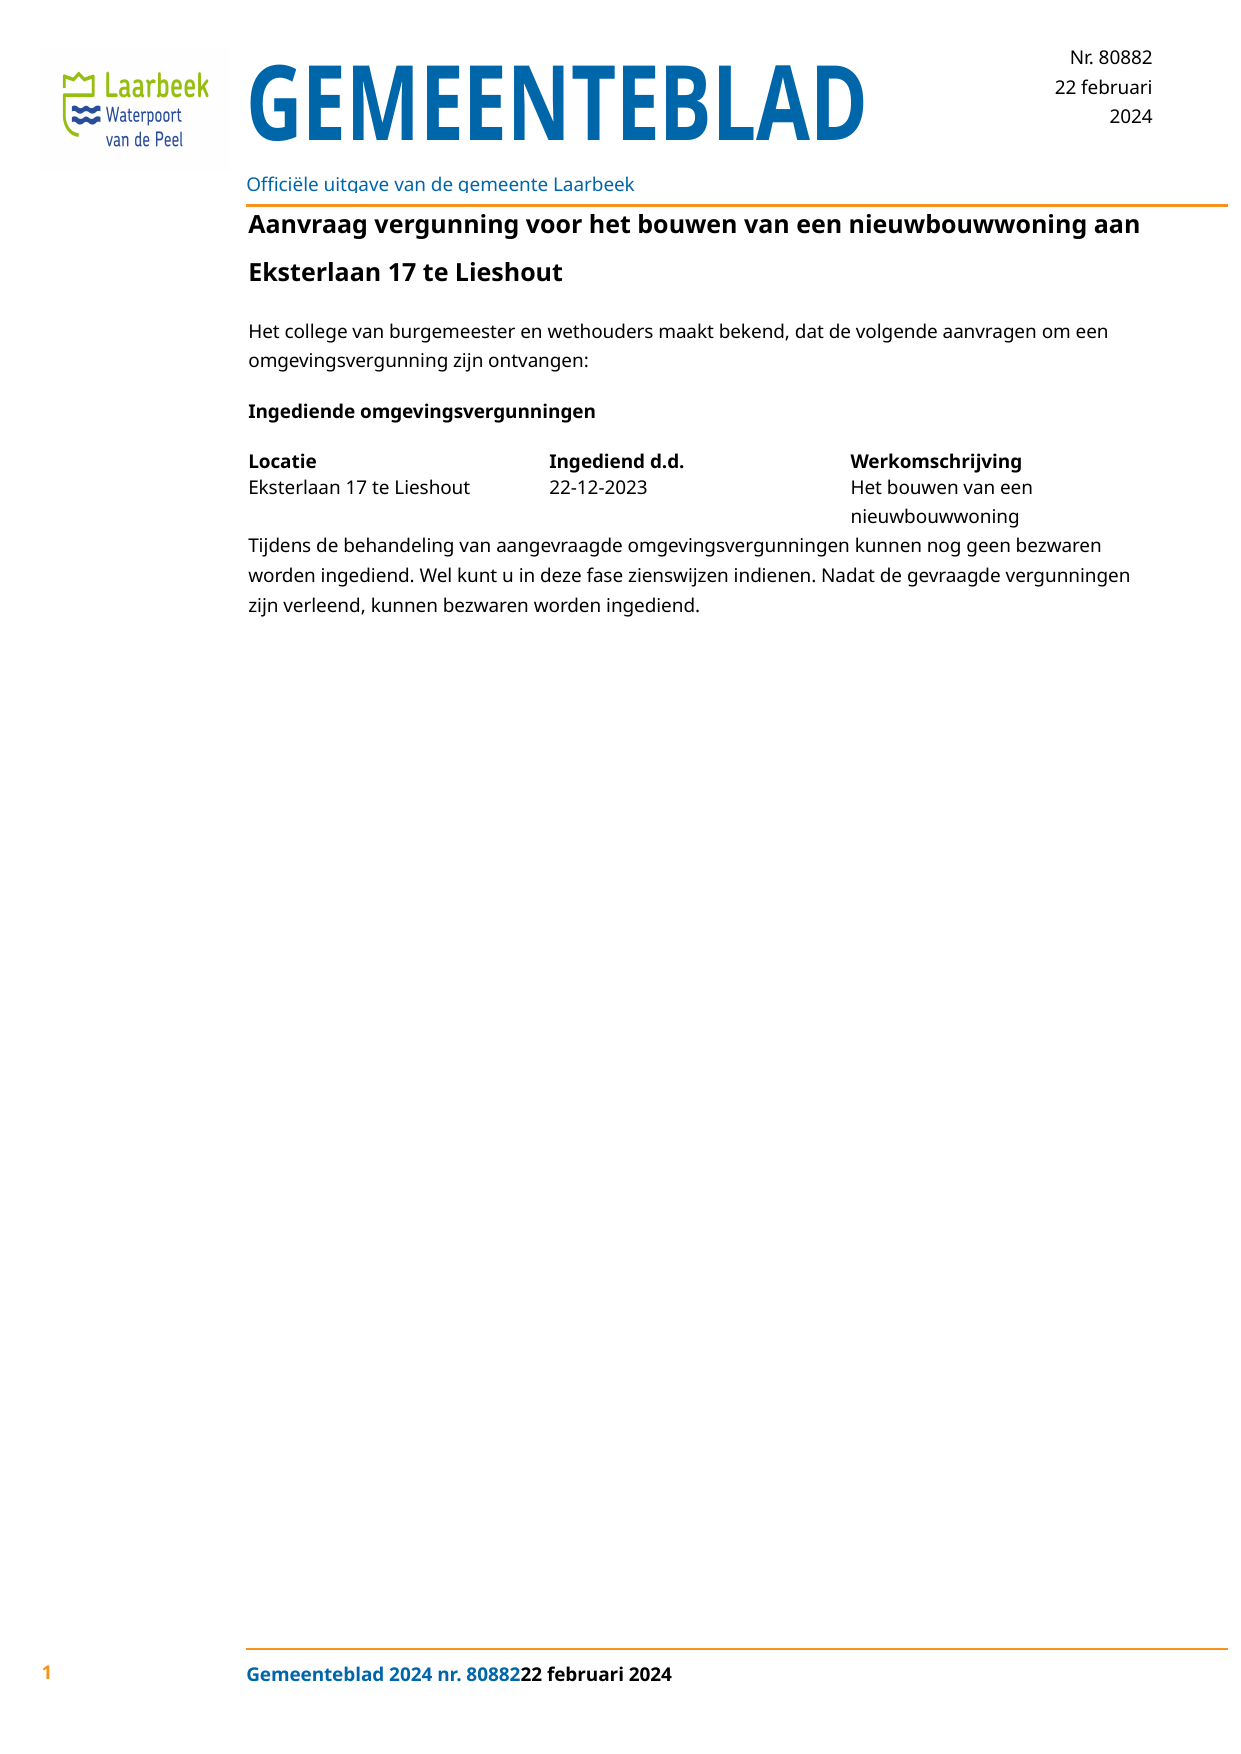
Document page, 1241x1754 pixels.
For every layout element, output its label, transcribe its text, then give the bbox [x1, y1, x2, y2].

picture [41, 47, 231, 172]
table_cell Eksterlaan 17 te Lieshout [248, 474, 549, 529]
table_header Locatie [248, 449, 549, 474]
table_cell 22-12-2023 [549, 474, 850, 529]
text Tijdens de behandeling van aangevraagde omgevingsvergunningen kunnen nog geen bezwaren worden ingediend. Wel kunt u in deze fase zienswijzen indienen. Nadat de gevraagde vergunningen zijn verleend, kunnen bezwaren worden ingediend. [248, 533, 1152, 618]
text Aanvraag vergunning voor het bouwen van een nieuwbouwwoning aan Eksterlaan 17 te Lieshout [248, 207, 1152, 288]
table_cell Het bouwen van een nieuwbouwwoning [850, 474, 1152, 529]
table_header Ingediend d.d. [549, 449, 850, 474]
text Ingediende omgevingsvergunningen [248, 398, 1152, 424]
text Het college van burgemeester en wethouders maakt bekend, dat de volgende aanvragen om een omgevingsvergunning zijn ontvangen: [248, 318, 1152, 373]
table_header Werkomschrijving [850, 449, 1152, 474]
